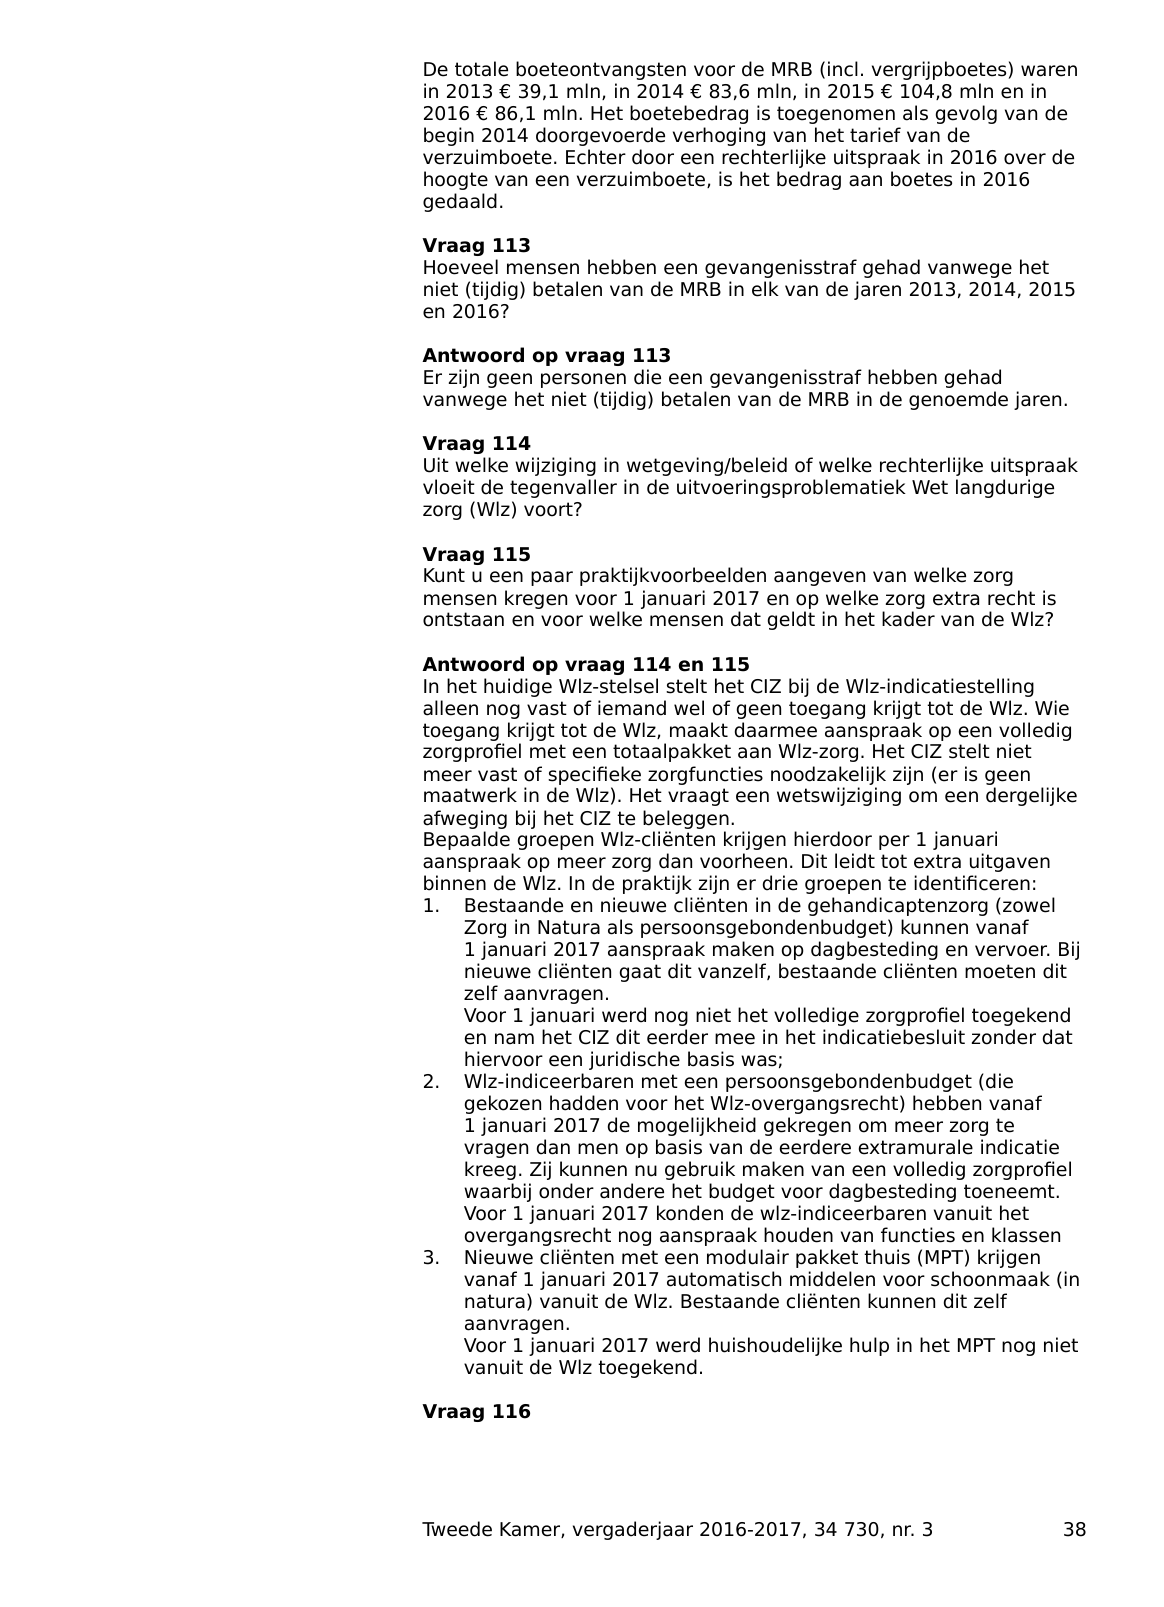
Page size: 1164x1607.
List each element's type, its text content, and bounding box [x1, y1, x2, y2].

text De totale boeteontvangsten voor de MRB (incl. vergrijpboetes) waren in 2013 € 39,1 mln, in 2014 € 83,6 mln, in 2015 € 104,8 mln en in 2016 € 86,1 mln. Het boetebedrag is toegenomen als gevolg van de begin 2014 doorgevoerde verhoging van het tarief van de verzuimboete. Echter door een rechterlijke uitspraak in 2016 over de hoogte van een verzuimboete, is het bedrag aan boetes in 2016 gedaald. [422, 59, 1087, 213]
text 2. Wlz-indiceerbaren met een persoonsgebondenbudget (die gekozen hadden voor het Wlz-overgangsrecht) hebben vanaf 1 januari 2017 de mogelijkheid gekregen om meer zorg te vragen dan men op basis van de eerdere extramurale indicatie kreeg. Zij kunnen nu gebruik maken van een volledig zorgprofiel waarbij onder andere het budget voor dagbesteding toeneemt. Voor 1 januari 2017 konden de wlz-indiceerbaren vanuit het overgangsrecht nog aanspraak houden van functies en klassen [422, 1071, 1087, 1247]
text Vraag 115 [422, 543, 1087, 565]
text 1. Bestaande en nieuwe cliënten in de gehandicaptenzorg (zowel Zorg in Natura als persoonsgebondenbudget) kunnen vanaf 1 januari 2017 aanspraak maken op dagbesteding en vervoer. Bij nieuwe cliënten gaat dit vanzelf, bestaande cliënten moeten dit zelf aanvragen. [422, 895, 1087, 1005]
text Vraag 113 [422, 235, 1087, 257]
text Er zijn geen personen die een gevangenisstraf hebben gehad vanwege het niet (tijdig) betalen van de MRB in de genoemde jaren. [422, 367, 1087, 411]
text Hoeveel mensen hebben een gevangenisstraf gehad vanwege het niet (tijdig) betalen van de MRB in elk van de jaren 2013, 2014, 2015 en 2016? [422, 257, 1087, 323]
text Bepaalde groepen Wlz-cliënten krijgen hierdoor per 1 januari aanspraak op meer zorg dan voorheen. Dit leidt tot extra uitgaven binnen de Wlz. In de praktijk zijn er drie groepen te identificeren: [422, 829, 1087, 895]
text Kunt u een paar praktijkvoorbeelden aangeven van welke zorg mensen kregen voor 1 januari 2017 en op welke zorg extra recht is ontstaan en voor welke mensen dat geldt in het kader van de Wlz? [422, 565, 1087, 631]
text Voor 1 januari 2017 werd huishoudelijke hulp in het MPT nog niet vanuit de Wlz toegekend. [464, 1335, 1087, 1379]
text Vraag 116 [422, 1401, 1087, 1423]
text In het huidige Wlz-stelsel stelt het CIZ bij de Wlz-indicatiestelling alleen nog vast of iemand wel of geen toegang krijgt tot de Wlz. Wie toegang krijgt tot de Wlz, maakt daarmee aanspraak op een volledig zorgprofiel met een totaalpakket aan Wlz-zorg. Het CIZ stelt niet meer vast of specifieke zorgfuncties noodzakelijk zijn (er is geen maatwerk in de Wlz). Het vraagt een wetswijziging om een dergelijke afweging bij het CIZ te beleggen. [422, 676, 1087, 829]
text 3. Nieuwe cliënten met een modulair pakket thuis (MPT) krijgen vanaf 1 januari 2017 automatisch middelen voor schoonmaak (in natura) vanuit de Wlz. Bestaande cliënten kunnen dit zelf aanvragen. [422, 1247, 1087, 1335]
text Vraag 114 [422, 433, 1087, 455]
text Antwoord op vraag 113 [422, 345, 1087, 367]
text Voor 1 januari werd nog niet het volledige zorgprofiel toegekend en nam het CIZ dit eerder mee in het indicatiebesluit zonder dat hiervoor een juridische basis was; [464, 1005, 1087, 1071]
text Antwoord op vraag 114 en 115 [422, 653, 1087, 676]
text Uit welke wijziging in wetgeving/beleid of welke rechterlijke uitspraak vloeit de tegenvaller in de uitvoeringsproblematiek Wet langdurige zorg (Wlz) voort? [422, 455, 1087, 521]
